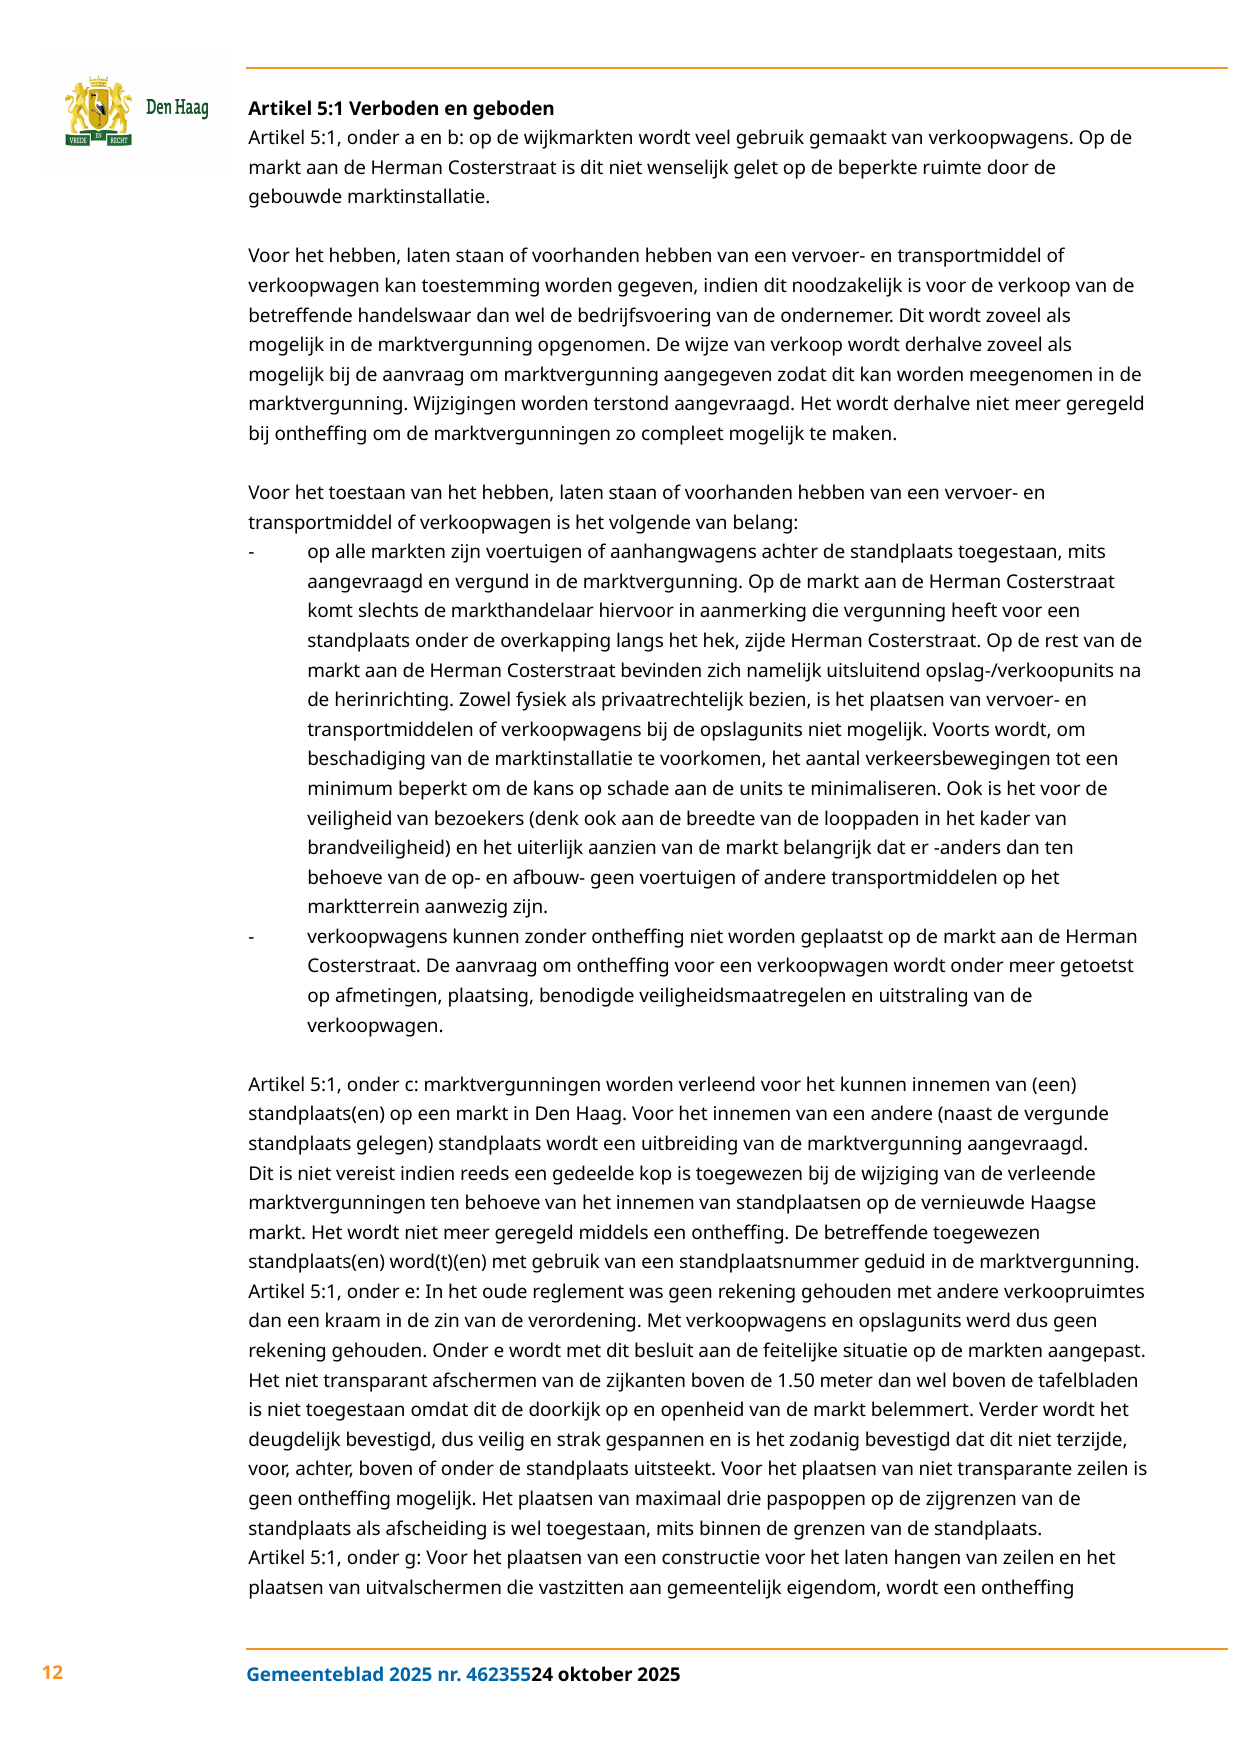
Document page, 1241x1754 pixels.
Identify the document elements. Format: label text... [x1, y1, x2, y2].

text Artikel 5:1, onder c: marktvergunningen worden verleend voor het kunnen innemen van (een) standplaats(en) op een markt in Den Haag. Voor het innemen van een andere (naast de vergunde standplaats gelegen) standplaats wordt een uitbreiding van de marktvergunning aangevraagd. [248, 1071, 1152, 1156]
list verkoopwagens kunnen zonder ontheffing niet worden geplaatst op de markt aan de Herman Costerstraat. De aanvraag om ontheffing voor een verkoopwagen wordt onder meer getoetst op afmetingen, plaatsing, benodigde veiligheidsmaatregelen en uitstraling van de verkoopwagen. [248, 923, 1152, 1038]
text Artikel 5:1, onder a en b: op de wijkmarkten wordt veel gebruik gemaakt van verkoopwagens. Op de markt aan de Herman Costerstraat is dit niet wenselijk gelet op de beperkte ruimte door de gebouwde marktinstallatie. [248, 124, 1152, 209]
text Artikel 5:1, onder g: Voor het plaatsen van een constructie voor het laten hangen van zeilen en het plaatsen van uitvalschermen die vastzitten aan gemeentelijk eigendom, wordt een ontheffing [248, 1544, 1152, 1600]
picture [41, 47, 231, 172]
text Voor het hebben, laten staan of voorhanden hebben van een vervoer- en transportmiddel of verkoopwagen kan toestemming worden gegeven, indien dit noodzakelijk is voor de verkoop van de betreffende handelswaar dan wel de bedrijfsvoering van de ondernemer. Dit wordt zoveel als mogelijk in de marktvergunning opgenomen. De wijze van verkoop wordt derhalve zoveel als mogelijk bij de aanvraag om marktvergunning aangegeven zodat dit kan worden meegenomen in de marktvergunning. Wijzigingen worden terstond aangevraagd. Het wordt derhalve niet meer geregeld bij ontheffing om de marktvergunningen zo compleet mogelijk te maken. [248, 243, 1152, 446]
text Voor het toestaan van het hebben, laten staan of voorhanden hebben van een vervoer- en transportmiddel of verkoopwagen is het volgende van belang: [248, 479, 1152, 535]
text Dit is niet vereist indien reeds een gedeelde kop is toegewezen bij de wijziging van de verleende marktvergunningen ten behoeve van het innemen van standplaatsen op de vernieuwde Haagse markt. Het wordt niet meer geregeld middels een ontheffing. De betreffende toegewezen standplaats(en) word(t)(en) met gebruik van een standplaatsnummer geduid in de marktvergunning. [248, 1160, 1152, 1274]
text Artikel 5:1 Verboden en geboden [248, 95, 1152, 121]
list op alle markten zijn voertuigen of aanhangwagens achter de standplaats toegestaan, mits aangevraagd en vergund in de marktvergunning. Op de markt aan de Herman Costerstraat komt slechts de markthandelaar hiervoor in aanmerking die vergunning heeft voor een standplaats onder de overkapping langs het hek, zijde Herman Costerstraat. Op de rest van de markt aan de Herman Costerstraat bevinden zich namelijk uitsluitend opslag-/verkoopunits na de herinrichting. Zowel fysiek als privaatrechtelijk bezien, is het plaatsen van vervoer- en transportmiddelen of verkoopwagens bij de opslagunits niet mogelijk. Voorts wordt, om beschadiging van de marktinstallatie te voorkomen, het aantal verkeersbewegingen tot een minimum beperkt om de kans op schade aan de units te minimaliseren. Ook is het voor de veiligheid van bezoekers (denk ook aan de breedte van de looppaden in het kader van brandveiligheid) en het uiterlijk aanzien van de markt belangrijk dat er -anders dan ten behoeve van de op- en afbouw- geen voertuigen of andere transportmiddelen op het marktterrein aanwezig zijn. [248, 538, 1152, 919]
text Artikel 5:1, onder e: In het oude reglement was geen rekening gehouden met andere verkoopruimtes dan een kraam in de zin van de verordening. Met verkoopwagens en opslagunits werd dus geen rekening gehouden. Onder e wordt met dit besluit aan de feitelijke situatie op de markten aangepast. Het niet transparant afschermen van de zijkanten boven de 1.50 meter dan wel boven de tafelbladen is niet toegestaan omdat dit de doorkijk op en openheid van de markt belemmert. Verder wordt het deugdelijk bevestigd, dus veilig en strak gespannen en is het zodanig bevestigd dat dit niet terzijde, voor, achter, boven of onder de standplaats uitsteekt. Voor het plaatsen van niet transparante zeilen is geen ontheffing mogelijk. Het plaatsen van maximaal drie paspoppen op de zijgrenzen van de standplaats als afscheiding is wel toegestaan, mits binnen de grenzen van de standplaats. [248, 1278, 1152, 1541]
